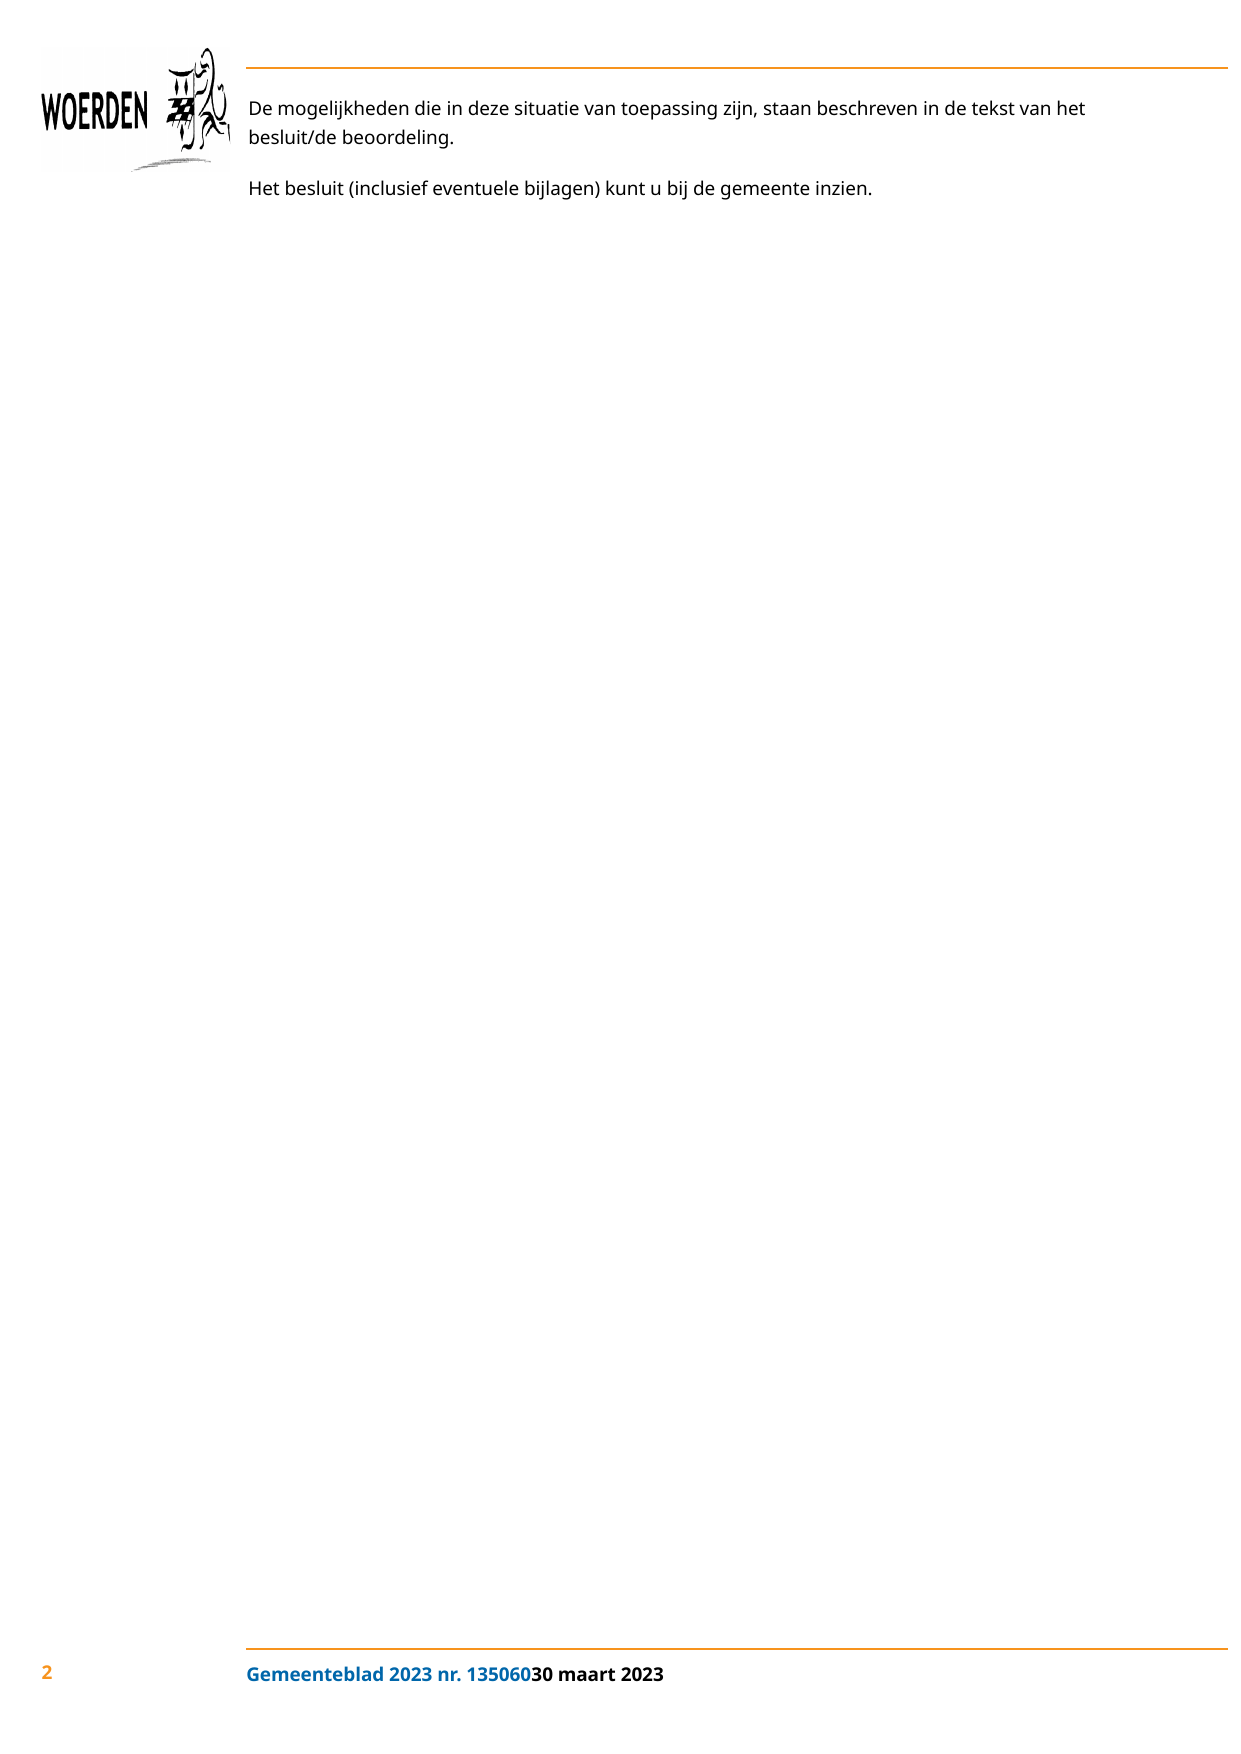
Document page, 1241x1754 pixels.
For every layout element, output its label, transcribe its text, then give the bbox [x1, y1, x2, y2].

text De mogelijkheden die in deze situatie van toepassing zijn, staan beschreven in de tekst van het besluit/de beoordeling. [248, 95, 1152, 150]
picture [41, 47, 231, 172]
text Het besluit (inclusief eventuele bijlagen) kunt u bij de gemeente inzien. [248, 175, 1152, 201]
